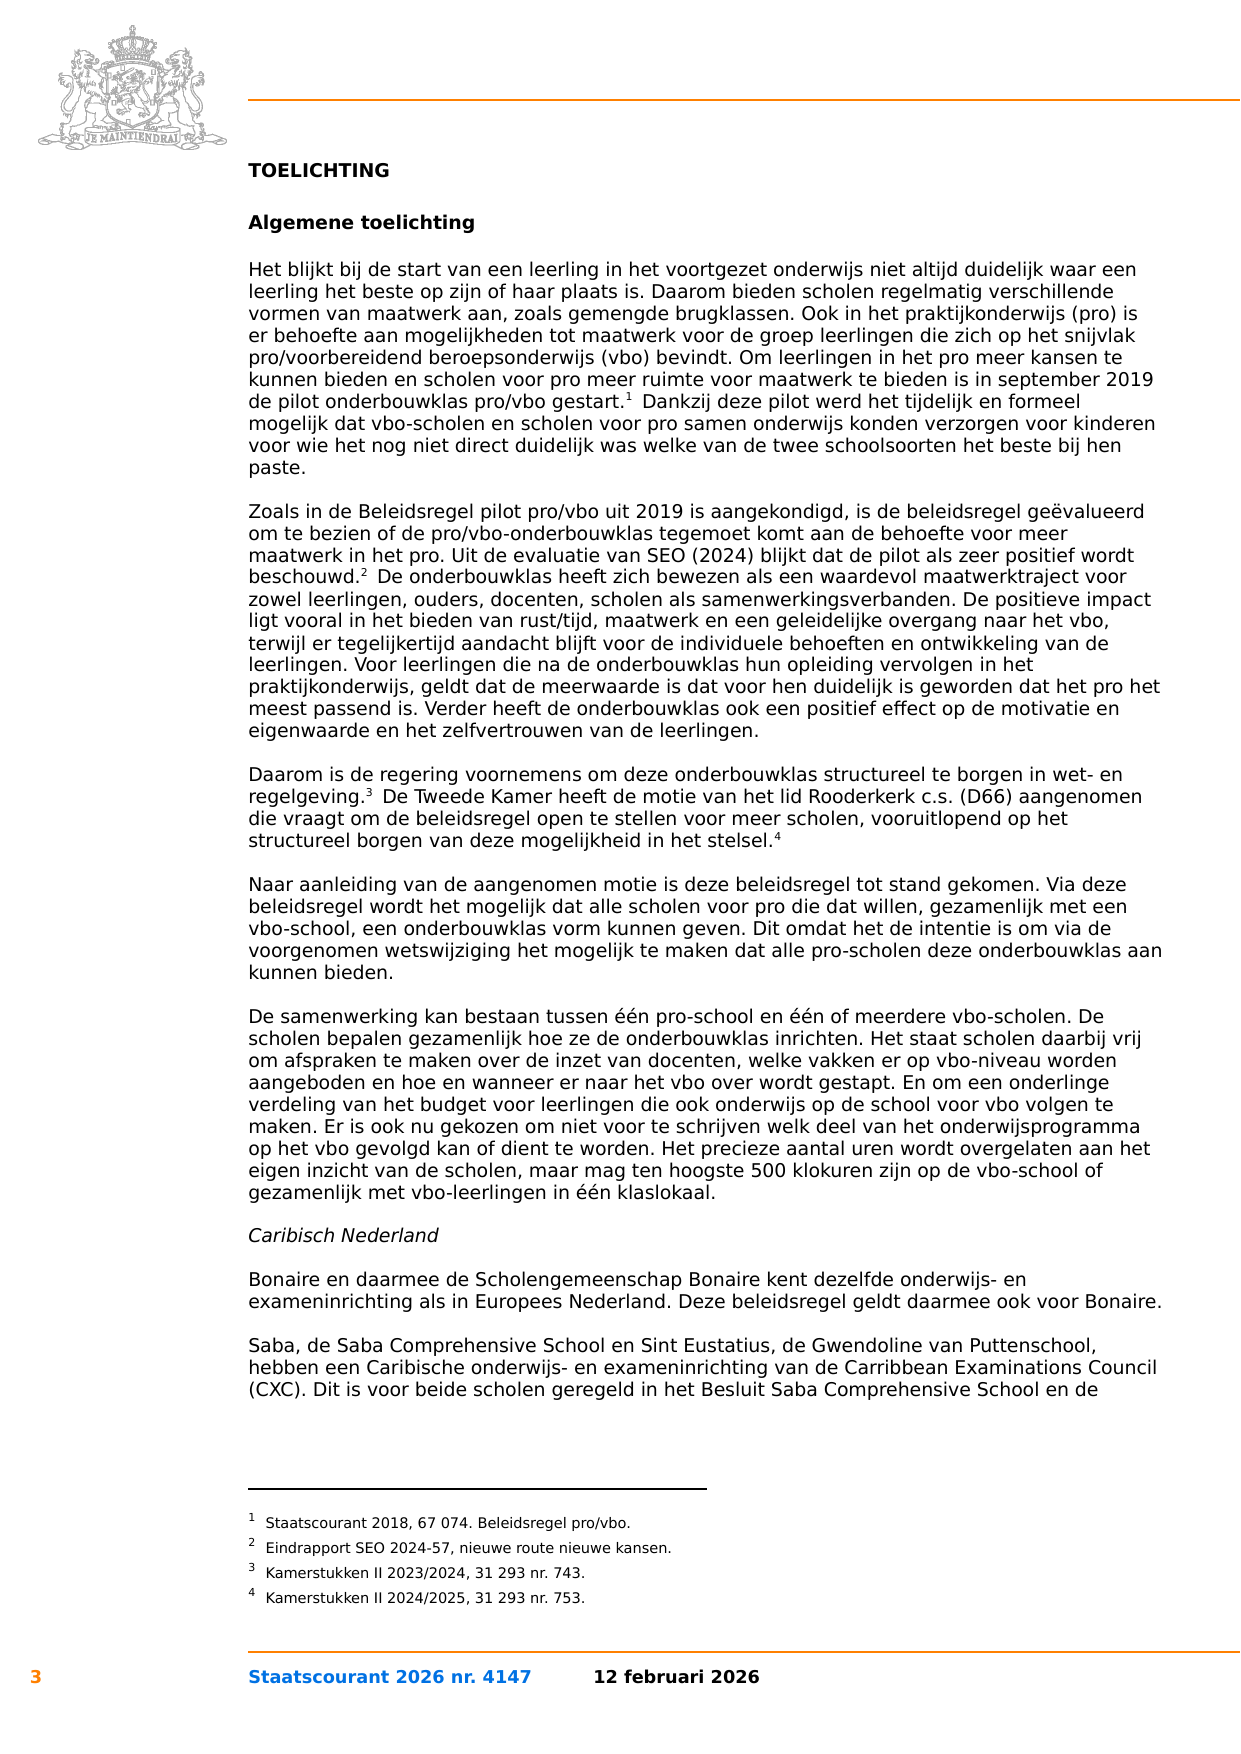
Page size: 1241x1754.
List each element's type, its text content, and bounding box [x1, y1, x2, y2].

subtitle Caribisch Nederland [248, 1225, 1163, 1247]
text Staatscourant 2018, 67 074. Beleidsregel pro/vbo. [248, 1511, 1163, 1533]
text Zoals in de Beleidsregel pilot pro/vbo uit 2019 is aangekondigd, is de beleidsregel geëvalueerd om te bezien of de pro/vbo-onderbouwklas tegemoet komt aan de behoefte voor meer maatwerk in het pro. Uit de evaluatie van SEO (2024) blijkt dat de pilot als zeer positief wordt beschouwd. De onderbouwklas heeft zich bewezen als een waardevol maatwerktraject voor zowel leerlingen, ouders, docenten, scholen als samenwerkingsverbanden. De positieve impact ligt vooral in het bieden van rust/tijd, maatwerk en een geleidelijke overgang naar het vbo, terwijl er tegelijkertijd aandacht blijft voor de individuele behoeften en ontwikkeling van de leerlingen. Voor leerlingen die na de onderbouwklas hun opleiding vervolgen in het praktijkonderwijs, geldt dat de meerwaarde is dat voor hen duidelijk is geworden dat het pro het meest passend is. Verder heeft de onderbouwklas ook een positief effect op de motivatie en eigenwaarde en het zelfvertrouwen van de leerlingen. [248, 501, 1163, 742]
text Het blijkt bij de start van een leerling in het voortgezet onderwijs niet altijd duidelijk waar een leerling het beste op zijn of haar plaats is. Daarom bieden scholen regelmatig verschillende vormen van maatwerk aan, zoals gemengde brugklassen. Ook in het praktijkonderwijs (pro) is er behoefte aan mogelijkheden tot maatwerk voor de groep leerlingen die zich op het snijvlak pro/voorbereidend beroepsonderwijs (vbo) bevindt. Om leerlingen in het pro meer kansen te kunnen bieden en scholen voor pro meer ruimte voor maatwerk te bieden is in september 2019 de pilot onderbouwklas pro/vbo gestart. Dankzij deze pilot werd het tijdelijk en formeel mogelijk dat vbo-scholen en scholen voor pro samen onderwijs konden verzorgen voor kinderen voor wie het nog niet direct duidelijk was welke van de twee schoolsoorten het beste bij hen paste. [248, 259, 1163, 479]
text De samenwerking kan bestaan tussen één pro-school en één of meerdere vbo-scholen. De scholen bepalen gezamenlijk hoe ze de onderbouwklas inrichten. Het staat scholen daarbij vrij om afspraken te maken over de inzet van docenten, welke vakken er op vbo-niveau worden aangeboden en hoe en wanneer er naar het vbo over wordt gestapt. En om een onderlinge verdeling van het budget voor leerlingen die ook onderwijs op de school voor vbo volgen te maken. Er is ook nu gekozen om niet voor te schrijven welk deel van het onderwijsprogramma op het vbo gevolgd kan of dient te worden. Het precieze aantal uren wordt overgelaten aan het eigen inzicht van de scholen, maar mag ten hoogste 500 klokuren zijn op de vbo-school of gezamenlijk met vbo-leerlingen in één klaslokaal. [248, 1006, 1163, 1203]
subtitle Algemene toelichting [248, 212, 1163, 234]
text Bonaire en daarmee de Scholengemeenschap Bonaire kent dezelfde onderwijs- en exameninrichting als in Europees Nederland. Deze beleidsregel geldt daarmee ook voor Bonaire. [248, 1269, 1163, 1313]
text Eindrapport SEO 2024-57, nieuwe route nieuwe kansen. [248, 1536, 1163, 1558]
text Saba, de Saba Comprehensive School en Sint Eustatius, de Gwendoline van Puttenschool, hebben een Caribische onderwijs- en exameninrichting van de Carribbean Examinations Council (CXC). Dit is voor beide scholen geregeld in het Besluit Saba Comprehensive School en de [248, 1335, 1163, 1401]
picture [38, 25, 227, 150]
text Kamerstukken II 2023/2024, 31 293 nr. 743. [248, 1561, 1163, 1583]
text Kamerstukken II 2024/2025, 31 293 nr. 753. [248, 1586, 1163, 1608]
text Naar aanleiding van de aangenomen motie is deze beleidsregel tot stand gekomen. Via deze beleidsregel wordt het mogelijk dat alle scholen voor pro die dat willen, gezamenlijk met een vbo-school, een onderbouwklas vorm kunnen geven. Dit omdat het de intentie is om via de voorgenomen wetswijziging het mogelijk te maken dat alle pro-scholen deze onderbouwklas aan kunnen bieden. [248, 874, 1163, 984]
subtitle TOELICHTING [248, 160, 1163, 182]
text Daarom is de regering voornemens om deze onderbouwklas structureel te borgen in wet- en regelgeving. De Tweede Kamer heeft de motie van het lid Rooderkerk c.s. (D66) aangenomen die vraagt om de beleidsregel open te stellen voor meer scholen, vooruitlopend op het structureel borgen van deze mogelijkheid in het stelsel. [248, 764, 1163, 852]
